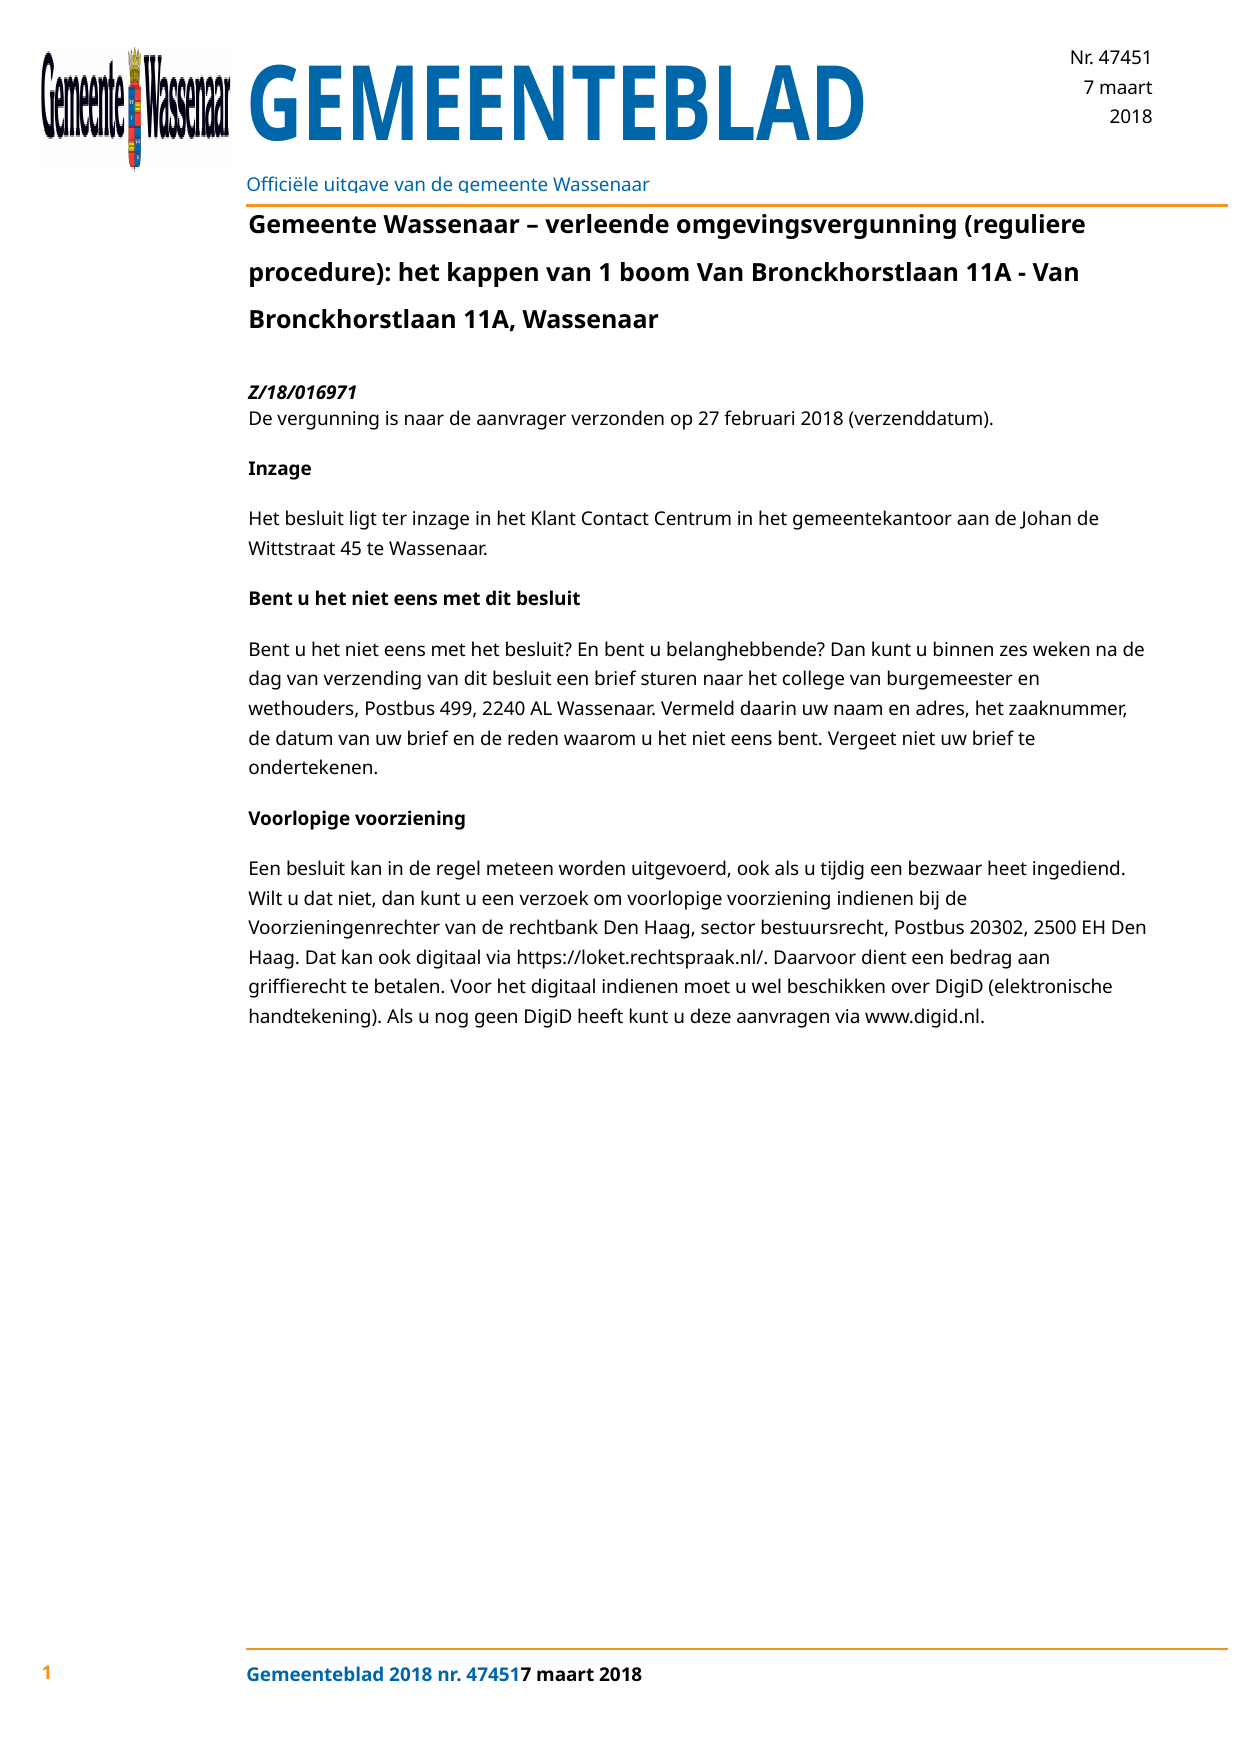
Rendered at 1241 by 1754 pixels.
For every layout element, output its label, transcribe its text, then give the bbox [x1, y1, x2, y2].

text Bent u het niet eens met dit besluit [248, 586, 1152, 611]
text Het besluit ligt ter inzage in het Klant Contact Centrum in het gemeentekantoor aan de Johan de Wittstraat 45 te Wassenaar. [248, 506, 1152, 561]
text Gemeente Wassenaar – verleende omgevingsvergunning (reguliere procedure): het kappen van 1 boom Van Bronckhorstlaan 11A - Van Bronckhorstlaan 11A, Wassenaar [248, 207, 1152, 336]
text Bent u het niet eens met het besluit? En bent u belanghebbende? Dan kunt u binnen zes weken na de dag van verzending van dit besluit een brief sturen naar het college van burgemeester en wethouders, Postbus 499, 2240 AL Wassenaar. Vermeld daarin uw naam en adres, het zaaknummer, de datum van uw brief en de reden waarom u het niet eens bent. Vergeet niet uw brief te ondertekenen. [248, 636, 1152, 780]
text Inzage [248, 455, 1152, 481]
text Een besluit kan in de regel meteen worden uitgevoerd, ook als u tijdig een bezwaar heet ingediend. Wilt u dat niet, dan kunt u een verzoek om voorlopige voorziening indienen bij de Voorzieningenrechter van de rechtbank Den Haag, sector bestuursrecht, Postbus 20302, 2500 EH Den Haag. Dat kan ook digitaal via https://loket.rechtspraak.nl/. Daarvoor dient een bedrag aan griffierecht te betalen. Voor het digitaal indienen moet u wel beschikken over DigiD (elektronische handtekening). Als u nog geen DigiD heeft kunt u deze aanvragen via www.digid.nl. [248, 855, 1152, 1029]
text Z/18/016971 [248, 379, 1152, 405]
picture [41, 47, 231, 172]
text Voorlopige voorziening [248, 805, 1152, 831]
text De vergunning is naar de aanvrager verzonden op 27 februari 2018 (verzenddatum). [248, 405, 1152, 431]
